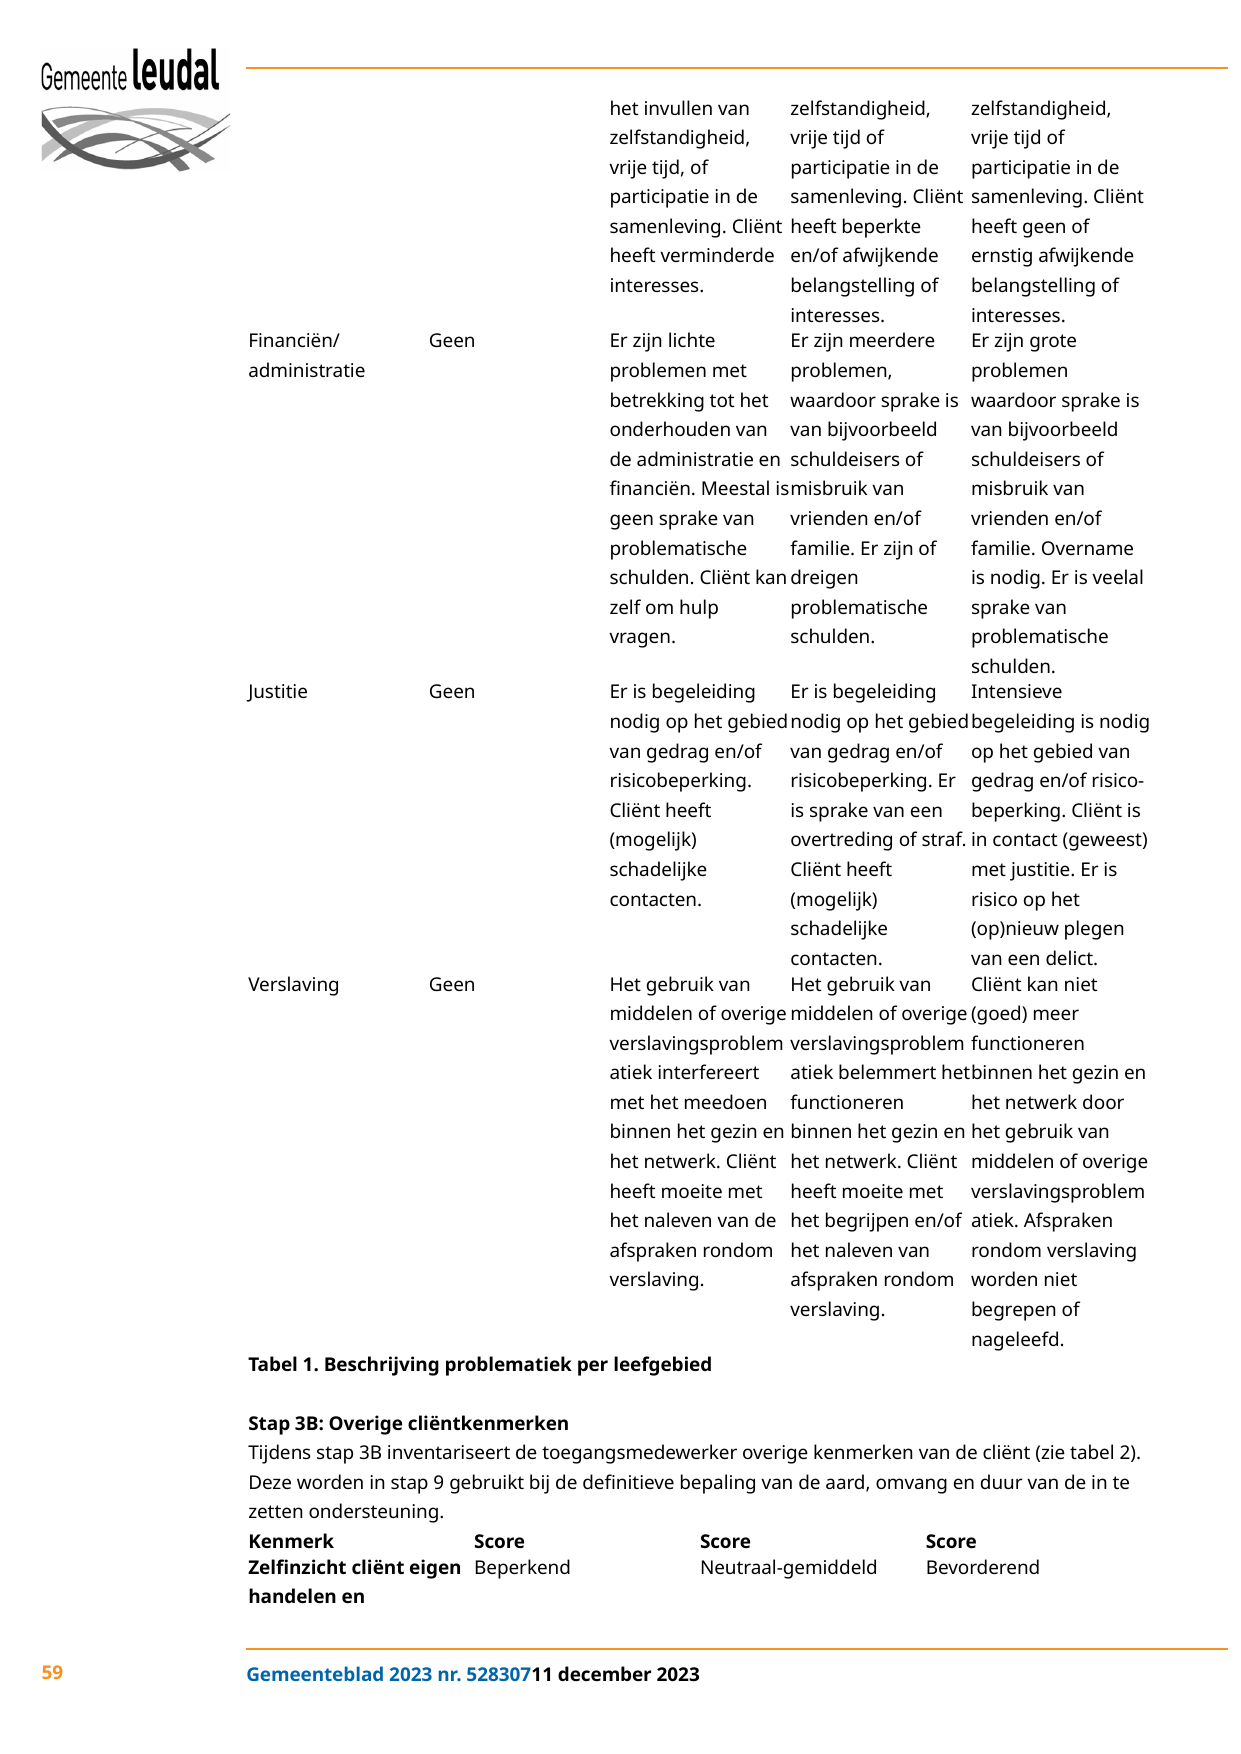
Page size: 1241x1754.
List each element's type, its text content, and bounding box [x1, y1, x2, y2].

table_cell zelfstandigheid, vrije tijd of participatie in de samenleving. Cliënt heeft geen of ernstig afwijkende belangstelling of interesses. [971, 95, 1152, 328]
table_cell Intensieve begeleiding is nodig op het gebied van gedrag en/of risico-beperking. Cliënt is in contact (geweest) met justitie. Er is risico op het (op)nieuw plegen van een delict. [971, 679, 1152, 971]
table_cell Geen [429, 328, 609, 679]
table_cell Er zijn meerdere problemen, waardoor sprake is van bijvoorbeeld schuldeisers of misbruik van vrienden en/of familie. Er zijn of dreigen problematische schulden. [790, 328, 971, 679]
text Tijdens stap 3B inventariseert de toegangsmedewerker overige kenmerken van de cliënt (zie tabel 2). Deze worden in stap 9 gebruikt bij de definitieve bepaling van de aard, omvang en duur van de in te zetten ondersteuning. [248, 1439, 1152, 1524]
table_cell Financiën/administratie [248, 328, 429, 679]
table_header Score [474, 1529, 700, 1554]
table_cell Geen [429, 679, 609, 971]
table_cell Tabel 1. Beschrijving problematiek per leefgebied [248, 1351, 1152, 1377]
table_cell Neutraal-gemiddeld [700, 1554, 926, 1609]
table_cell [429, 95, 609, 328]
table_cell [248, 95, 429, 328]
table_cell Justitie [248, 679, 429, 971]
table_cell Beperkend [474, 1554, 700, 1609]
table_cell Bevorderend [926, 1554, 1152, 1609]
table_cell Geen [429, 971, 609, 1351]
table_cell zelfstandigheid, vrije tijd of participatie in de samenleving. Cliënt heeft beperkte en/of afwijkende belangstelling of interesses. [790, 95, 971, 328]
table_cell Er zijn lichte problemen met betrekking tot het onderhouden van de adminis­tratie en financiën. Meestal is geen sprake van problematische schulden. Cliënt kan zelf om hulp vragen. [609, 328, 790, 679]
table_cell Zelfinzicht cliënt eigen handelen en [248, 1554, 474, 1609]
table_cell Verslaving [248, 971, 429, 1351]
table_cell Het gebruik van middelen of overige verslavingsproblematiek interfereert met het meedoen binnen het gezin en het netwerk. Cliënt heeft moeite met het naleven van de afspraken rondom verslaving. [609, 971, 790, 1351]
table_header Score [700, 1529, 926, 1554]
table_cell Er is begeleiding nodig op het gebied van gedrag en/of risicobeperking. Er is sprake van een overtreding of straf. Cliënt heeft (mogelijk) schadelijke contacten. [790, 679, 971, 971]
table_cell Er zijn grote problemen waardoor sprake is van bijvoorbeeld schuldeisers of misbruik van vrienden en/of familie. Overname is nodig. Er is veelal sprake van problematische schulden. [971, 328, 1152, 679]
table_cell Het gebruik van middelen of overige verslavingsproblematiek belemmert het functioneren binnen het gezin en het netwerk. Cliënt heeft moeite met het begrijpen en/of het naleven van afspraken rondom verslaving. [790, 971, 971, 1351]
table_cell Er is begeleiding nodig op het gebied van gedrag en/of risicobeperking. Cliënt heeft (mogelijk) schadelijke contacten. [609, 679, 790, 971]
table_header Kenmerk [248, 1529, 474, 1554]
table_cell Cliënt kan niet (goed) meer functioneren binnen het gezin en het netwerk door het gebruik van middelen of overige verslavingsproblematiek. Afspraken rondom verslaving worden niet begrepen of nageleefd. [971, 971, 1152, 1351]
table_header Score [926, 1529, 1152, 1554]
text Stap 3B: Overige cliëntkenmerken [248, 1410, 1152, 1436]
table_cell het invullen van zelfstandig­heid, vrije tijd, of participatie in de samenleving. Cliënt heeft verminderde interesses. [609, 95, 790, 328]
picture [41, 47, 231, 172]
